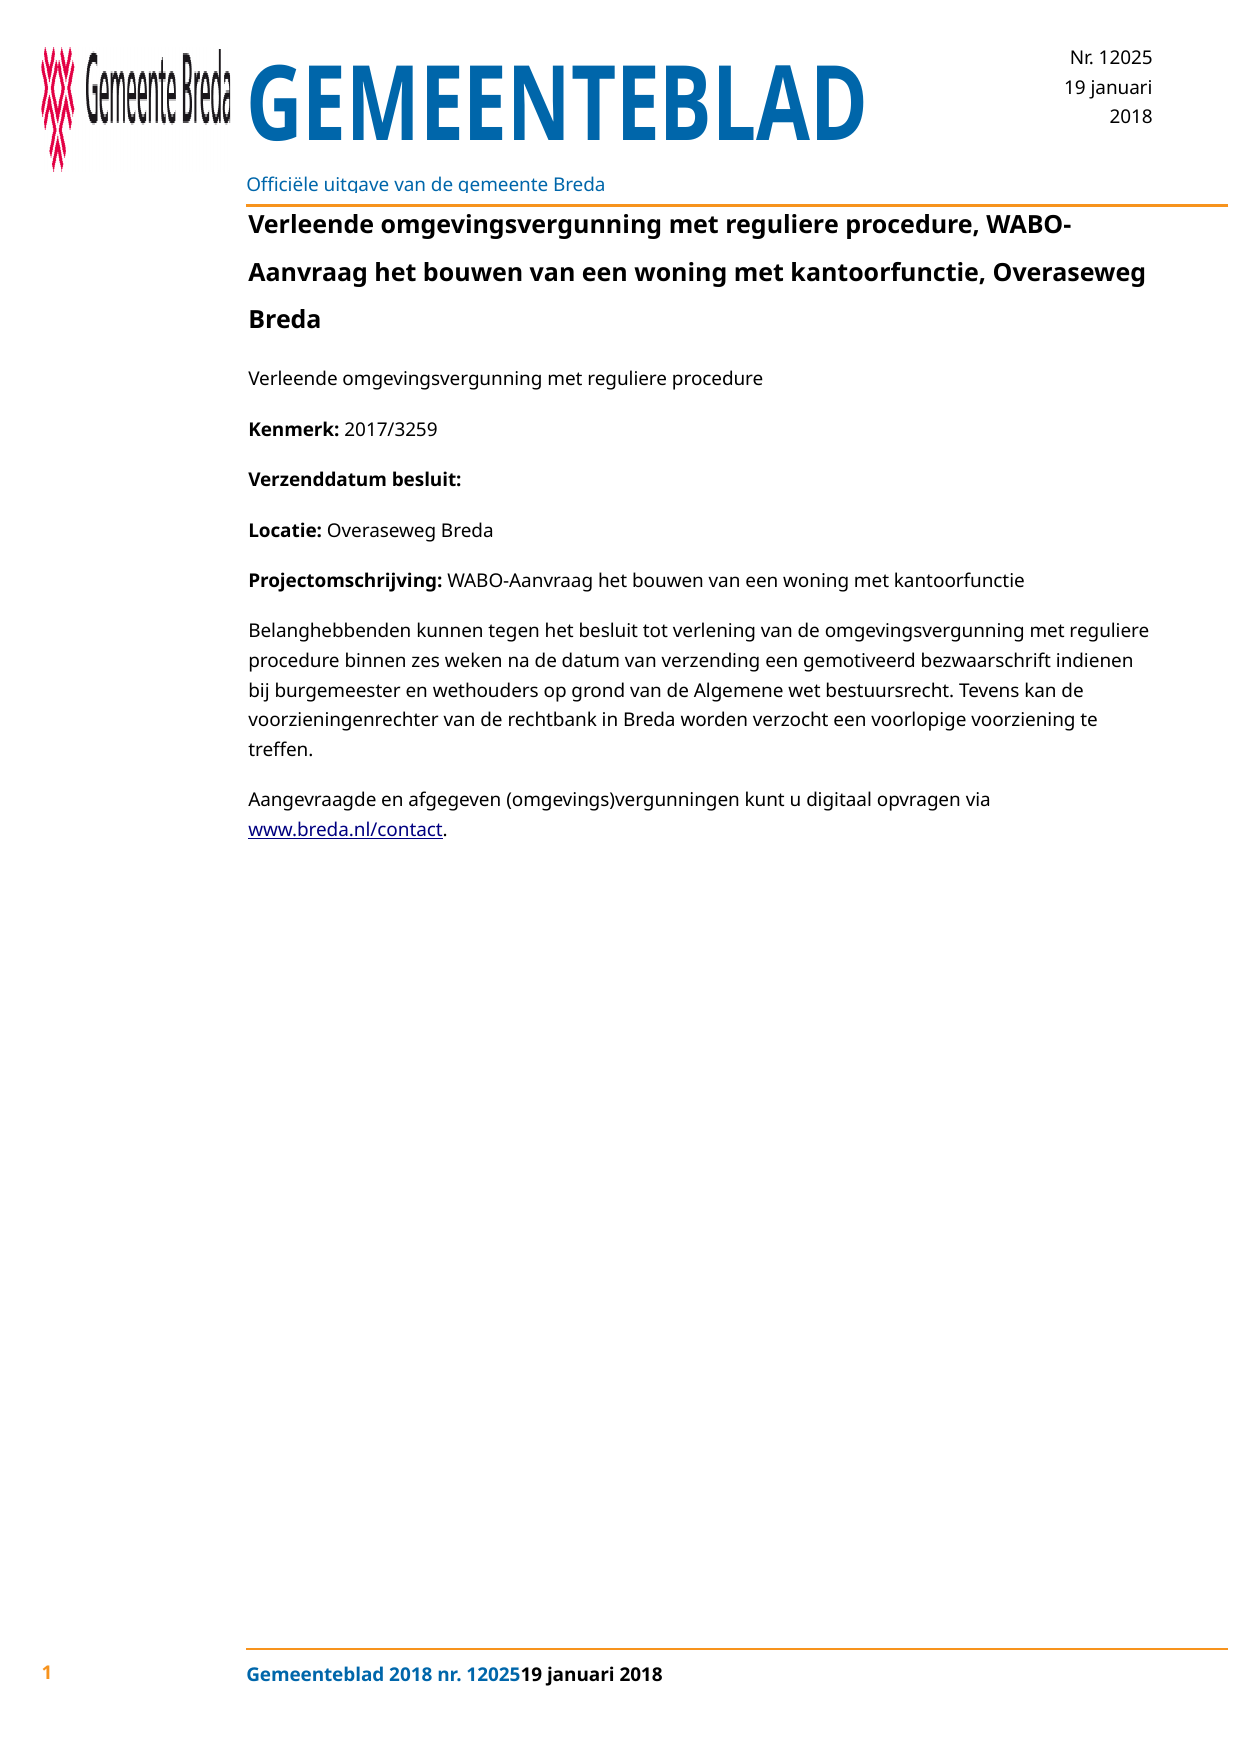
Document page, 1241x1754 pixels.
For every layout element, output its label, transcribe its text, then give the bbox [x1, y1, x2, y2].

text Kenmerk: 2017/3259 [248, 416, 1152, 442]
text Aangevraagde en afgegeven (omgevings)vergunningen kunt u digitaal opvragen via www.breda.nl/contact. [248, 786, 1152, 842]
text Locatie: Overaseweg Breda [248, 517, 1152, 542]
picture [41, 47, 231, 172]
text Belanghebbenden kunnen tegen het besluit tot verlening van de omgevingsvergunning met reguliere procedure binnen zes weken na de datum van verzending een gemotiveerd bezwaarschrift indienen bij burgemeester en wethouders op grond van de Algemene wet bestuursrecht. Tevens kan de voorzieningenrechter van de rechtbank in Breda worden verzocht een voorlopige voorziening te treffen. [248, 618, 1152, 762]
text Verzenddatum besluit: [248, 466, 1152, 492]
text Verleende omgevingsvergunning met reguliere procedure [248, 366, 1152, 391]
text Verleende omgevingsvergunning met reguliere procedure, WABO-Aanvraag het bouwen van een woning met kantoorfunctie, Overaseweg Breda [248, 207, 1152, 336]
text Projectomschrijving: WABO-Aanvraag het bouwen van een woning met kantoorfunctie [248, 567, 1152, 593]
